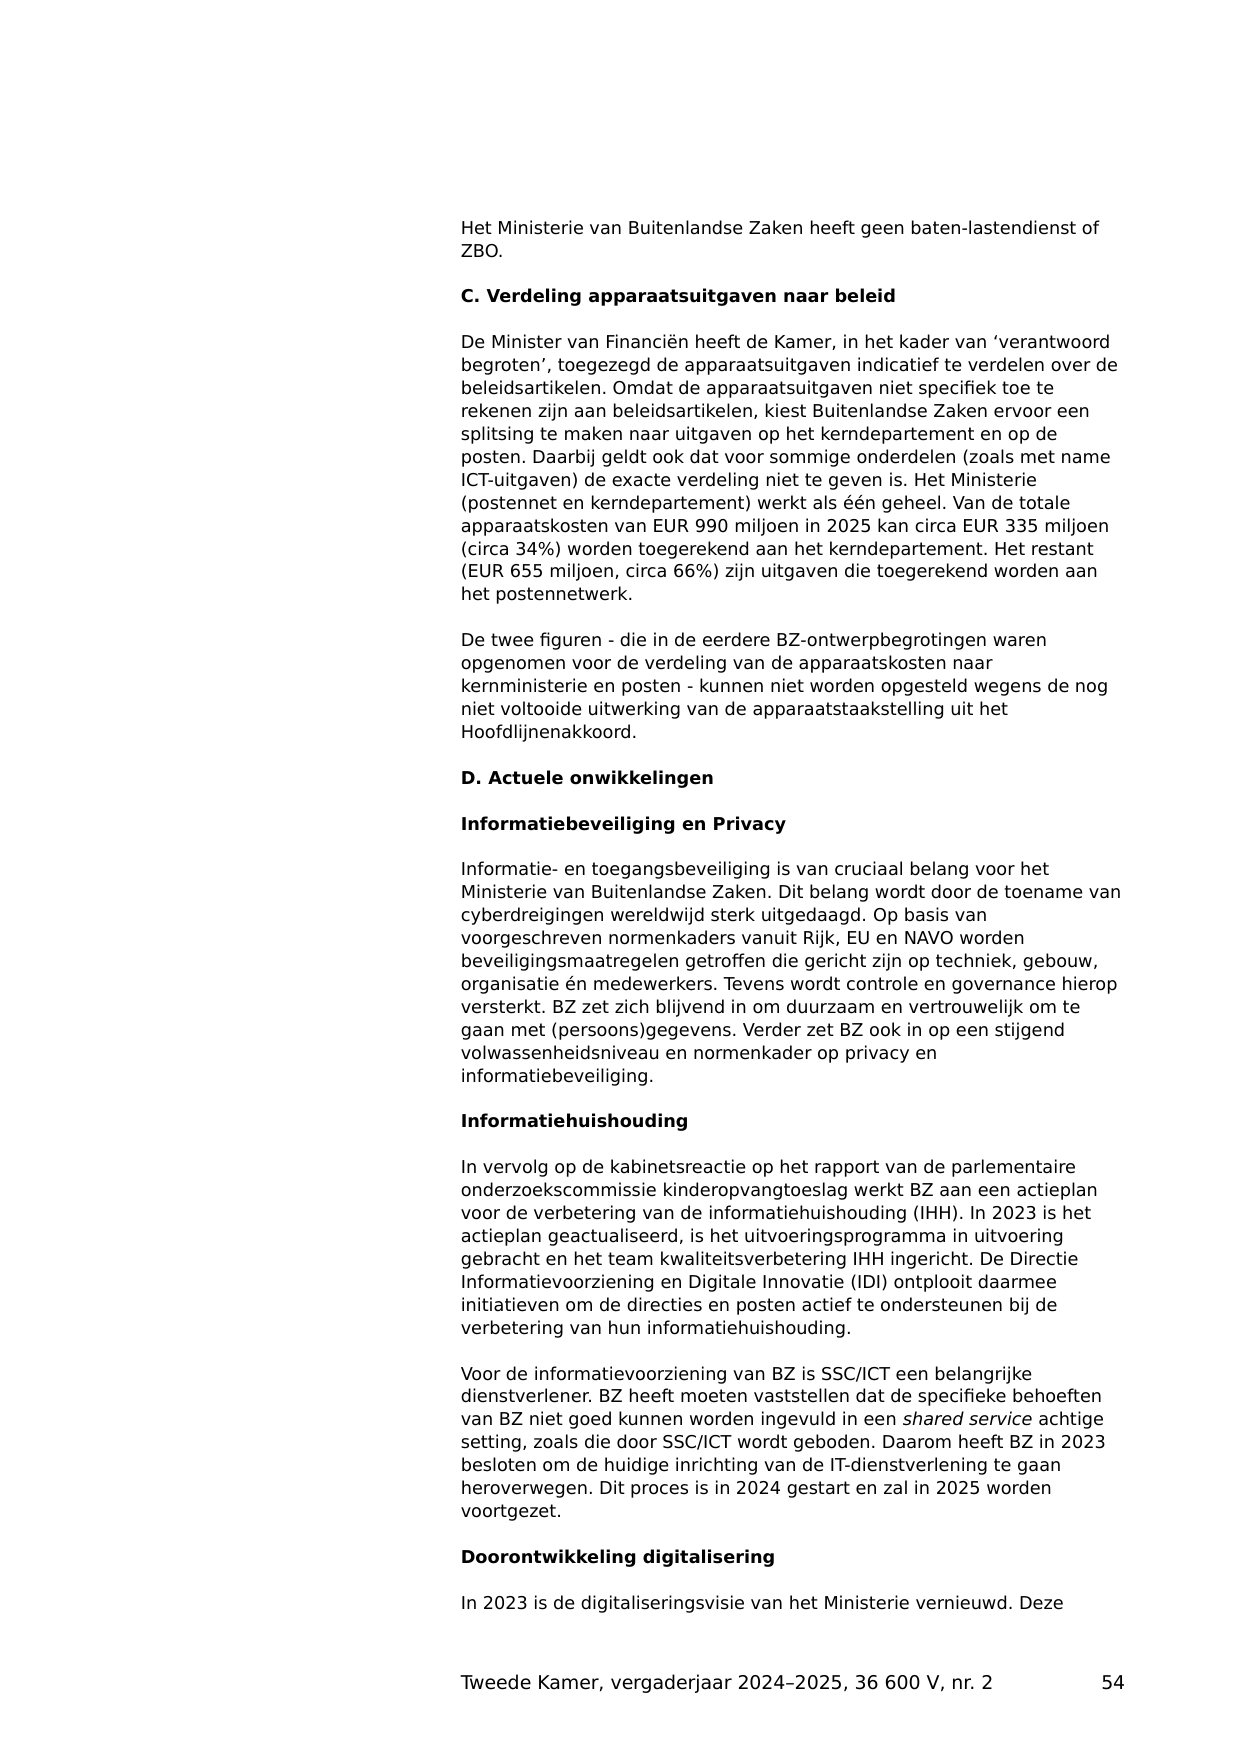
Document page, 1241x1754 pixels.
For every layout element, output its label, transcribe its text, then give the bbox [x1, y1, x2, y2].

text Het Ministerie van Buitenlandse Zaken heeft geen baten-lastendienst of ZBO. [461, 216, 1125, 262]
text Informatiehuishouding [461, 1109, 1125, 1132]
text Voor de informatievoorziening van BZ is SSC/ICT een belangrĳke dienstverlener. BZ heeft moeten vaststellen dat de specifieke behoeften van BZ niet goed kunnen worden ingevuld in een shared service achtige setting, zoals die door SSC/ICT wordt geboden. Daarom heeft BZ in 2023 besloten om de huidige inrichting van de IT-dienstverlening te gaan heroverwegen. Dit proces is in 2024 gestart en zal in 2025 worden voortgezet. [461, 1362, 1125, 1522]
text Informatiebeveiliging en Privacy [461, 812, 1125, 834]
text C. Verdeling apparaatsuitgaven naar beleid [461, 284, 1125, 307]
text In 2023 is de digitaliseringsvisie van het Ministerie vernieuwd. Deze [461, 1591, 1125, 1614]
text D. Actuele onwikkelingen [461, 766, 1125, 789]
text De Minister van Financiën heeft de Kamer, in het kader van ‘verantwoord begroten’, toegezegd de apparaatsuitgaven indicatief te verdelen over de beleidsartikelen. Omdat de apparaatsuitgaven niet specifiek toe te rekenen zijn aan beleidsartikelen, kiest Buitenlandse Zaken ervoor een splitsing te maken naar uitgaven op het kerndepartement en op de posten. Daarbij geldt ook dat voor sommige onderdelen (zoals met name ICT-uitgaven) de exacte verdeling niet te geven is. Het Ministerie (postennet en kerndepartement) werkt als één geheel. Van de totale apparaatskosten van EUR 990 miljoen in 2025 kan circa EUR 335 miljoen (circa 34%) worden toegerekend aan het kerndepartement. Het restant (EUR 655 miljoen, circa 66%) zijn uitgaven die toegerekend worden aan het postennetwerk. [461, 330, 1125, 605]
text De twee figuren - die in de eerdere BZ-ontwerpbegrotingen waren opgenomen voor de verdeling van de apparaatskosten naar kernministerie en posten - kunnen niet worden opgesteld wegens de nog niet voltooide uitwerking van de apparaatstaakstelling uit het Hoofdlijnenakkoord. [461, 628, 1125, 743]
text In vervolg op de kabinetsreactie op het rapport van de parlementaire onderzoekscommissie kinderopvangtoeslag werkt BZ aan een actieplan voor de verbetering van de informatiehuishouding (IHH). In 2023 is het actieplan geactualiseerd, is het uitvoeringsprogramma in uitvoering gebracht en het team kwaliteitsverbetering IHH ingericht. De Directie Informatievoorziening en Digitale Innovatie (IDI) ontplooit daarmee initiatieven om de directies en posten actief te ondersteunen bij de verbetering van hun informatiehuishouding. [461, 1155, 1125, 1339]
text Doorontwikkeling digitalisering [461, 1545, 1125, 1568]
text Informatie- en toegangsbeveiliging is van cruciaal belang voor het Ministerie van Buitenlandse Zaken. Dit belang wordt door de toename van cyberdreigingen wereldwijd sterk uitgedaagd. Op basis van voorgeschreven normenkaders vanuit Rijk, EU en NAVO worden beveiligingsmaatregelen getroffen die gericht zijn op techniek, gebouw, organisatie én medewerkers. Tevens wordt controle en governance hierop versterkt. BZ zet zich blijvend in om duurzaam en vertrouwelijk om te gaan met (persoons)gegevens. Verder zet BZ ook in op een stijgend volwassenheidsniveau en normenkader op privacy en informatiebeveiliging. [461, 857, 1125, 1087]
